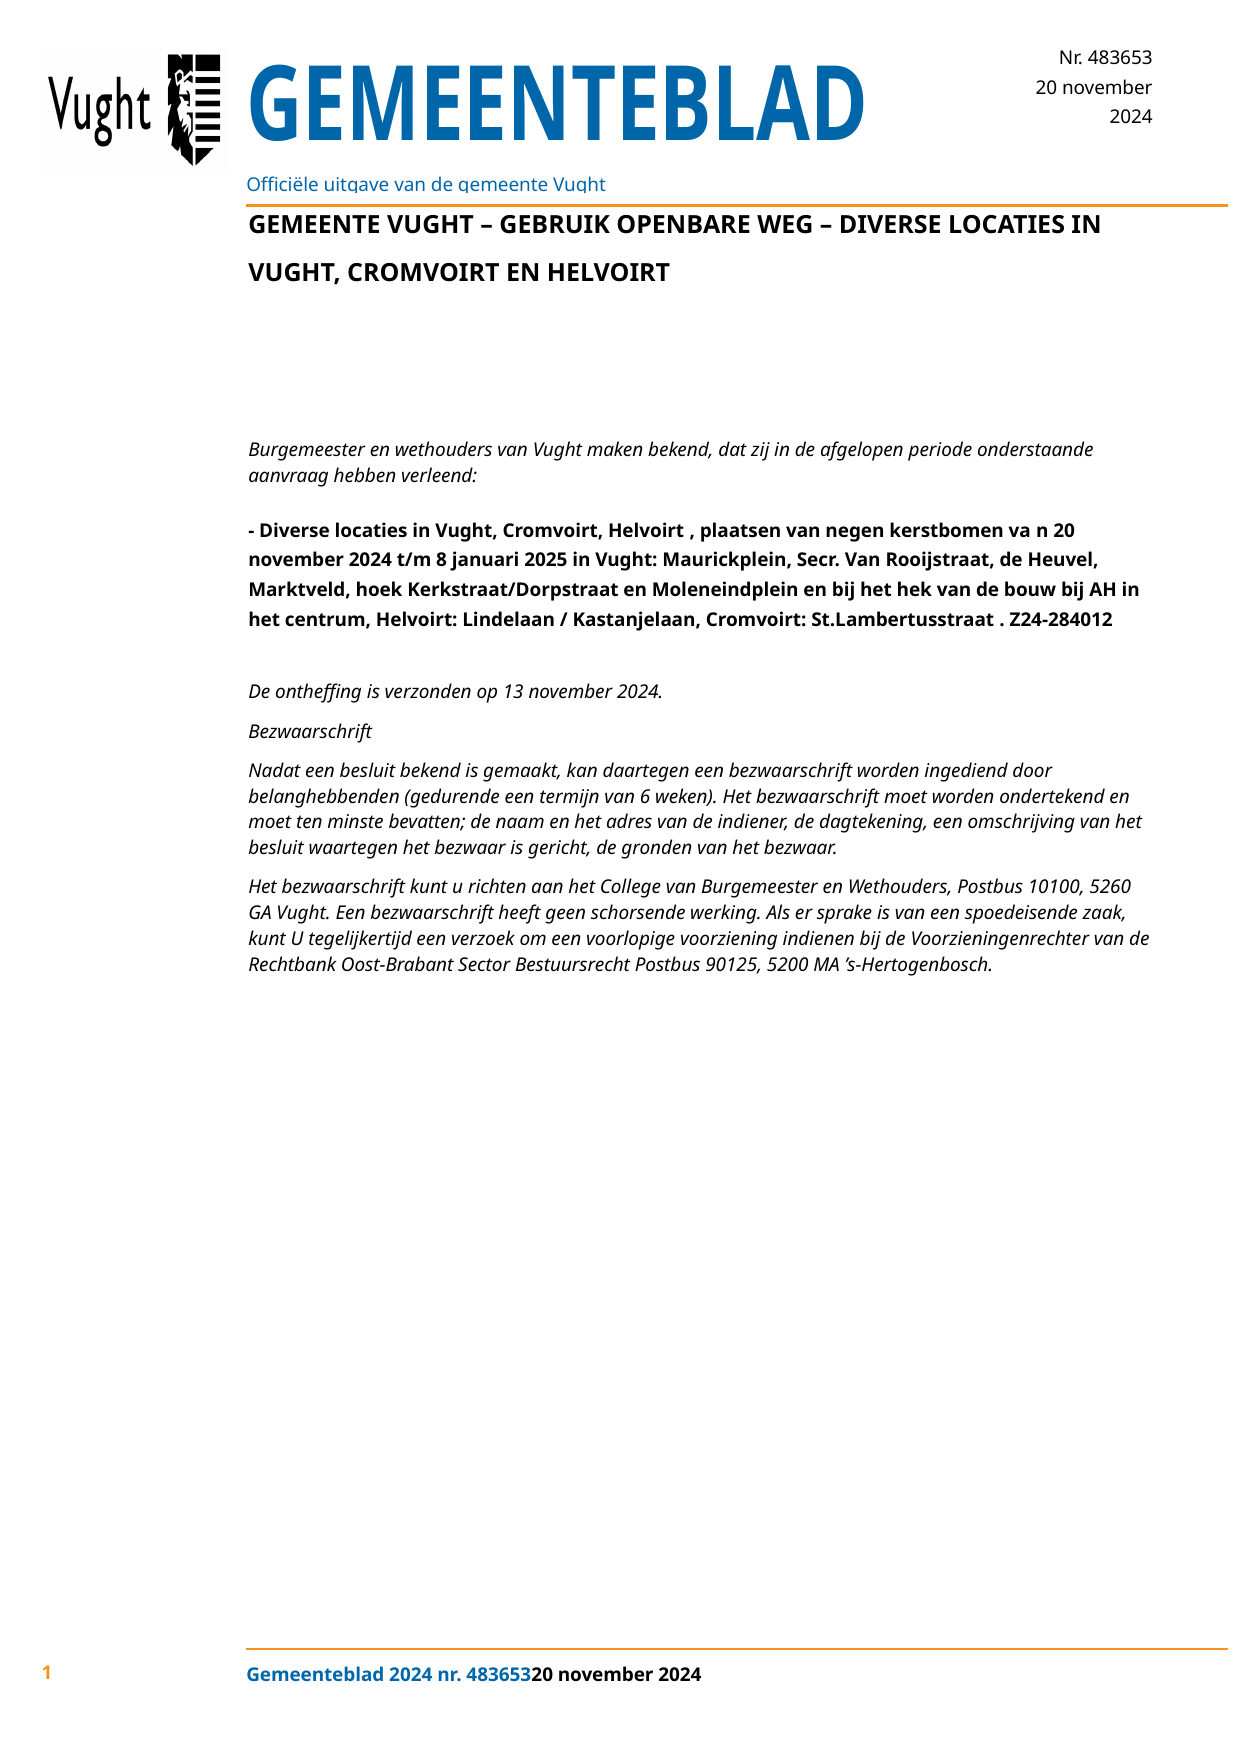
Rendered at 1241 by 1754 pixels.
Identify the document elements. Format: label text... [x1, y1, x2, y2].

text Het bezwaarschrift kunt u richten aan het College van Burgemeester en Wethouders, Postbus 10100, 5260 GA Vught. Een bezwaarschrift heeft geen schorsende werking. Als er sprake is van een spoedeisende zaak, kunt U tegelijkertijd een verzoek om een voorlopige voorziening indienen bij de Voorzieningenrechter van de Rechtbank Oost-Brabant Sector Bestuursrecht Postbus 90125, 5200 MA ’s-Hertogenbosch. [248, 873, 1152, 976]
text - Diverse locaties in Vught, Cromvoirt, Helvoirt , plaatsen van negen kerstbomen va n 20 november 2024 t/m 8 januari 2025 in Vught: Maurickplein, Secr. Van Rooijstraat, de Heuvel, Marktveld, hoek Kerkstraat/Dorpstraat en Moleneindplein en bij het hek van de bouw bij AH in het centrum, Helvoirt: Lindelaan / Kastanjelaan, Cromvoirt: St.Lambertusstraat . Z24-284012 [248, 517, 1152, 632]
text Nadat een besluit bekend is gemaakt, kan daartegen een bezwaarschrift worden ingediend door belanghebbenden (gedurende een termijn van 6 weken). Het bezwaarschrift moet worden ondertekend en moet ten minste bevatten; de naam en het adres van de indiener, de dagtekening, een omschrijving van het besluit waartegen het bezwaar is gericht, de gronden van het bezwaar. [248, 757, 1152, 860]
picture [41, 47, 231, 172]
text Burgemeester en wethouders van Vught maken bekend, dat zij in de afgelopen periode onderstaande aanvraag hebben verleend: [248, 436, 1152, 487]
text De ontheffing is verzonden op 13 november 2024. [248, 678, 1152, 704]
text Bezwaarschrift [248, 718, 1152, 743]
text GEMEENTE VUGHT – GEBRUIK OPENBARE WEG – DIVERSE LOCATIES IN VUGHT, CROMVOIRT EN HELVOIRT [248, 207, 1152, 288]
